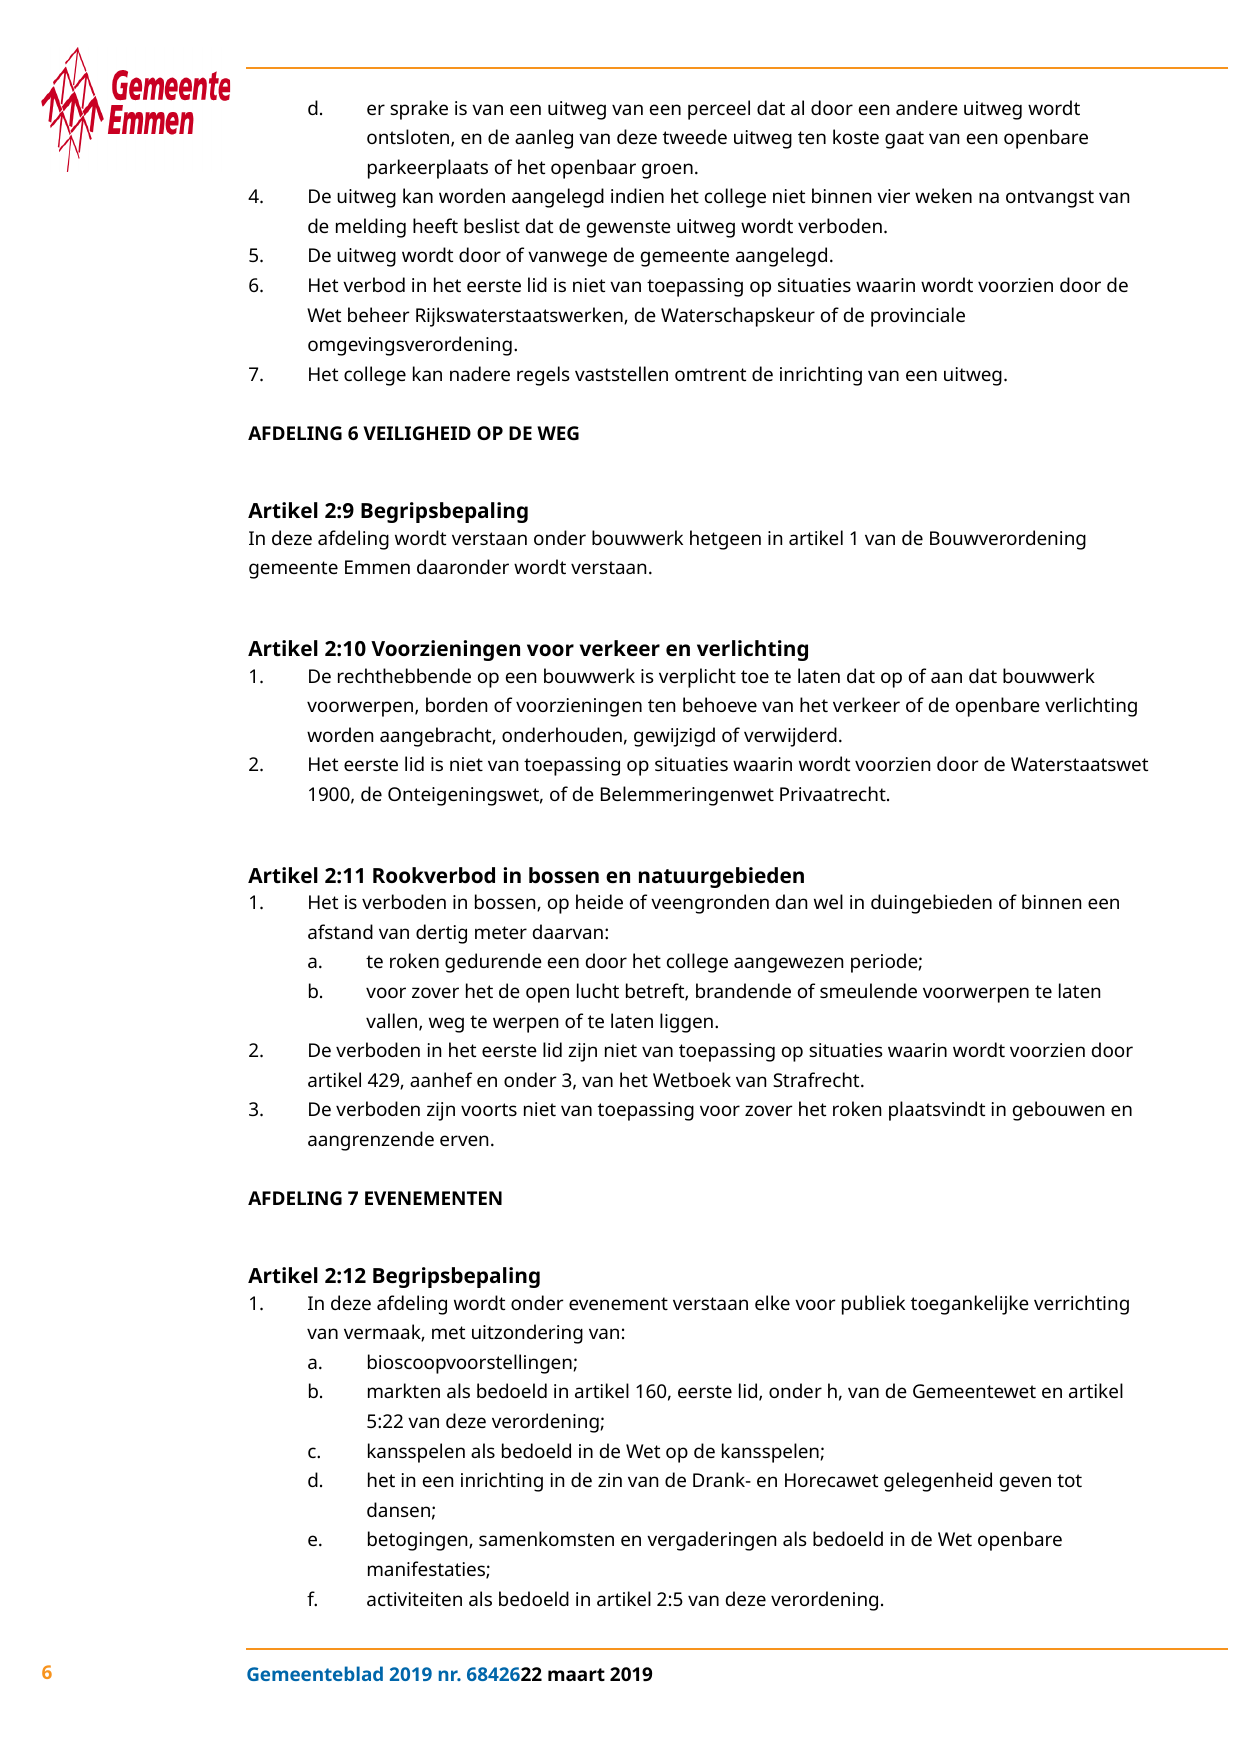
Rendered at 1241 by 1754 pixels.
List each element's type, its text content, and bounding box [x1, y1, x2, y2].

list bioscoopvoorstellingen; [307, 1349, 1152, 1375]
list De uitweg wordt door of vanwege de gemeente aangelegd. [248, 243, 1152, 268]
text In deze afdeling wordt verstaan onder bouwwerk hetgeen in artikel 1 van de Bouwverordening gemeente Emmen daaronder wordt verstaan. [248, 525, 1152, 580]
picture [41, 47, 231, 172]
list De verboden zijn voorts niet van toepassing voor zover het roken plaatsvindt in gebouwen en aangrenzende erven. [248, 1097, 1152, 1152]
list De rechthebbende op een bouwwerk is verplicht toe te laten dat op of aan dat bouwwerk voorwerpen, borden of voorzieningen ten behoeve van het verkeer of de openbare verlichting worden aangebracht, onderhouden, gewijzigd of verwijderd. [248, 663, 1152, 748]
list activiteiten als bedoeld in artikel 2:5 van deze verordening. [307, 1586, 1152, 1612]
list betogingen, samenkomsten en vergaderingen als bedoeld in de Wet openbare manifestaties; [307, 1527, 1152, 1582]
list kansspelen als bedoeld in de Wet op de kansspelen; [307, 1438, 1152, 1464]
list De verboden in het eerste lid zijn niet van toepassing op situaties waarin wordt voorzien door artikel 429, aanhef en onder 3, van het Wetboek van Strafrecht. [248, 1037, 1152, 1093]
text Artikel 2:10 Voorzieningen voor verkeer en verlichting [248, 634, 1152, 663]
text AFDELING 7 EVENEMENTEN [248, 1185, 1152, 1211]
list Het college kan nadere regels vaststellen omtrent de inrichting van een uitweg. [248, 361, 1152, 387]
list markten als bedoeld in artikel 160, eerste lid, onder h, van de Gemeentewet en artikel 5:22 van deze verordening; [307, 1379, 1152, 1434]
list Het eerste lid is niet van toepassing op situaties waarin wordt voorzien door de Waterstaatswet 1900, de Onteigeningswet, of de Belemmeringenwet Privaatrecht. [248, 752, 1152, 807]
list Het is verboden in bossen, op heide of veengronden dan wel in duingebieden of binnen een afstand van dertig meter daarvan: [248, 889, 1152, 945]
list voor zover het de open lucht betreft, brandende of smeulende voorwerpen te laten vallen, weg te werpen of te laten liggen. [307, 978, 1152, 1034]
list De uitweg kan worden aangelegd indien het college niet binnen vier weken na ontvangst van de melding heeft beslist dat de gewenste uitweg wordt verboden. [248, 183, 1152, 239]
list In deze afdeling wordt onder evenement verstaan elke voor publiek toegankelijke verrichting van vermaak, met uitzondering van: [248, 1290, 1152, 1345]
text Artikel 2:12 Begripsbepaling [248, 1262, 1152, 1290]
text AFDELING 6 VEILIGHEID OP DE WEG [248, 420, 1152, 446]
list er sprake is van een uitweg van een perceel dat al door een andere uitweg wordt ontsloten, en de aanleg van deze tweede uitweg ten koste gaat van een openbare parkeerplaats of het openbaar groen. [307, 95, 1152, 180]
text Artikel 2:11 Rookverbod in bossen en natuurgebieden [248, 861, 1152, 889]
list te roken gedurende een door het college aangewezen periode; [307, 949, 1152, 974]
list Het verbod in het eerste lid is niet van toepassing op situaties waarin wordt voorzien door de Wet beheer Rijkswaterstaatswerken, de Waterschapskeur of de provinciale omgevingsverordening. [248, 272, 1152, 357]
text Artikel 2:9 Begripsbepaling [248, 496, 1152, 525]
list het in een inrichting in de zin van de Drank- en Horecawet gelegenheid geven tot dansen; [307, 1467, 1152, 1523]
